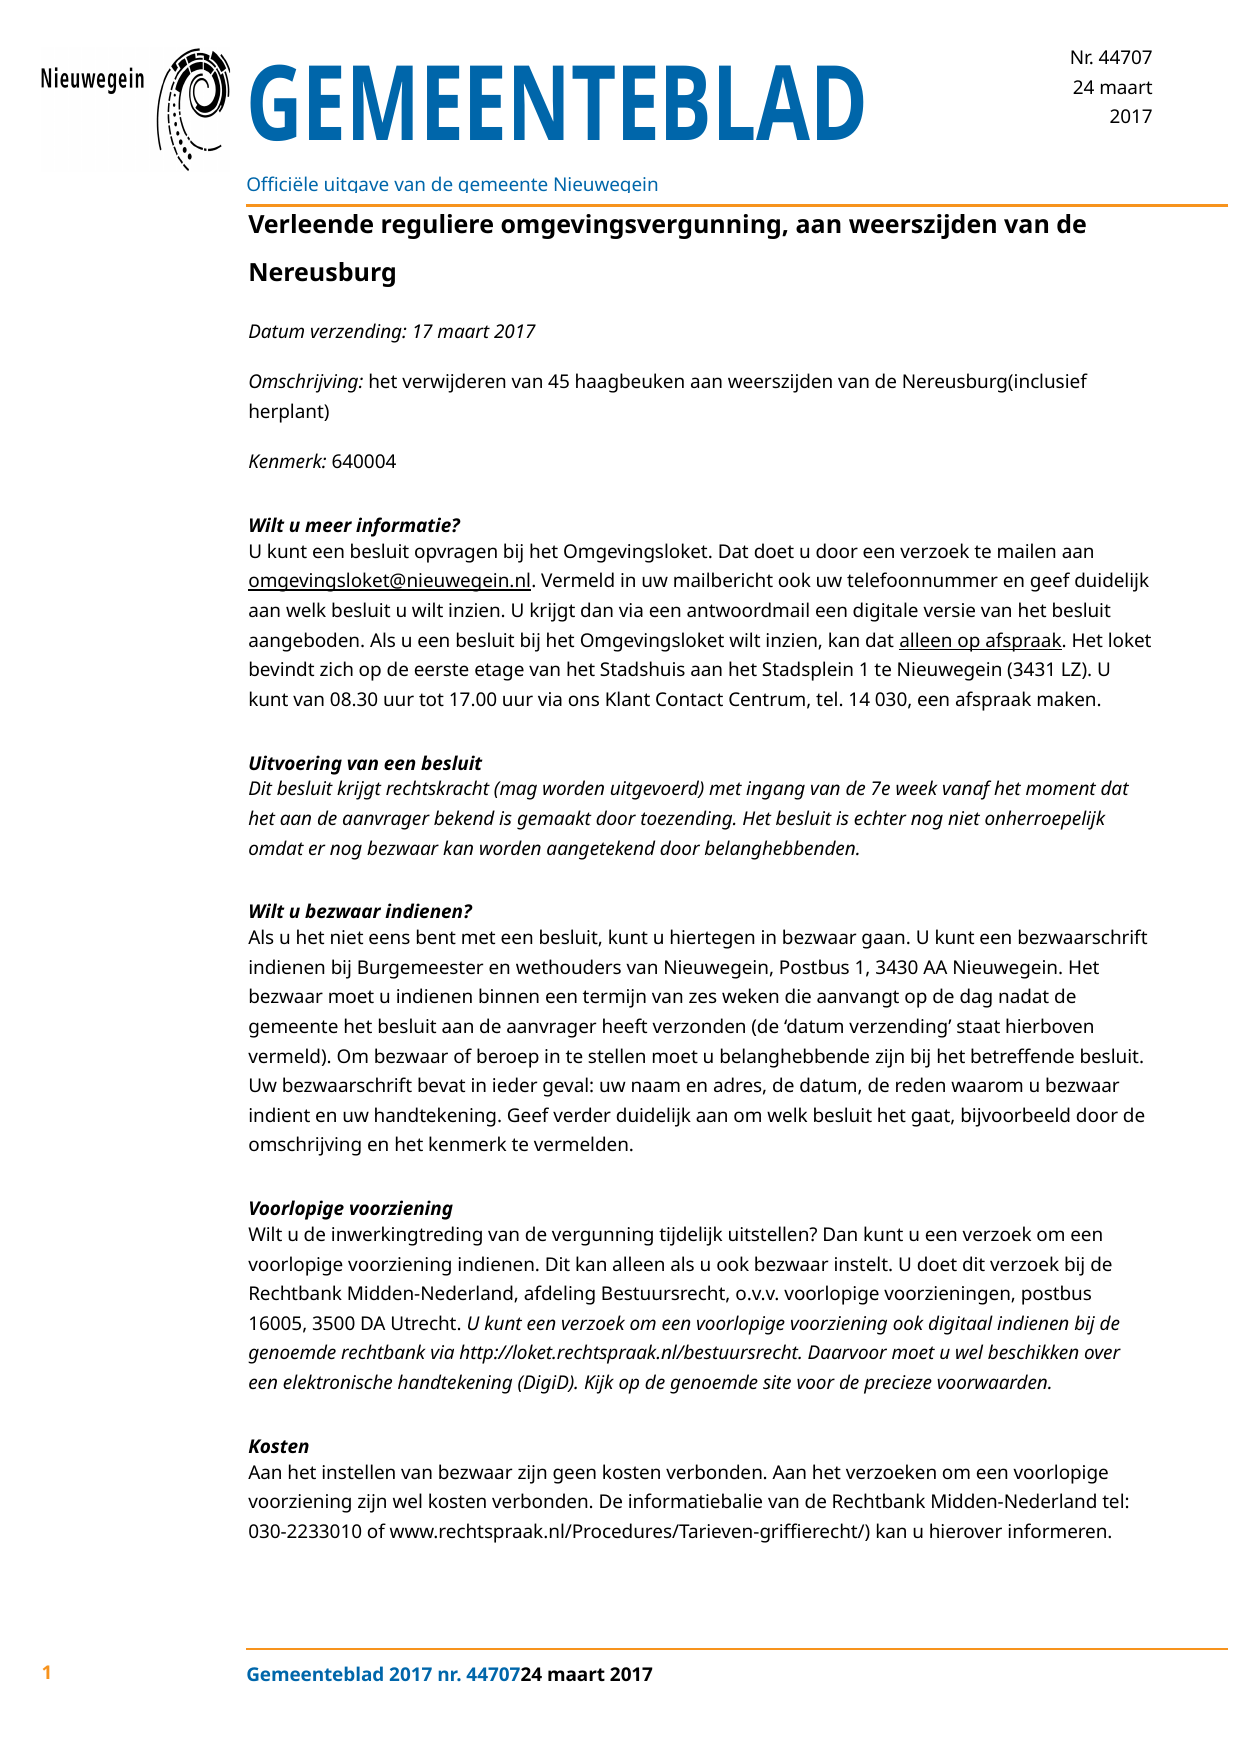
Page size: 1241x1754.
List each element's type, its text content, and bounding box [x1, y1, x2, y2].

text Als u het niet eens bent met een besluit, kunt u hiertegen in bezwaar gaan. U kunt een bezwaarschrift indienen bij Burgemeester en wethouders van Nieuwegein, Postbus 1, 3430 AA Nieuwegein. Het bezwaar moet u indienen binnen een termijn van zes weken die aanvangt op de dag nadat de gemeente het besluit aan de aanvrager heeft verzonden (de ‘datum verzending’ staat hierboven vermeld). Om bezwaar of beroep in te stellen moet u belanghebbende zijn bij het betreffende besluit. Uw bezwaarschrift bevat in ieder geval: uw naam en adres, de datum, de reden waarom u bezwaar indient en uw handtekening. Geef verder duidelijk aan om welk besluit het gaat, bijvoorbeeld door de omschrijving en het kenmerk te vermelden. [248, 924, 1152, 1157]
text Aan het instellen van bezwaar zijn geen kosten verbonden. Aan het verzoeken om een voorlopige voorziening zijn wel kosten verbonden. De informatiebalie van de Rechtbank Midden-Nederland tel: 030-2233010 of www.rechtspraak.nl/Procedures/Tarieven-griffierecht/) kan u hierover informeren. [248, 1459, 1152, 1544]
picture [41, 47, 231, 172]
text Kenmerk: 640004 [248, 448, 1152, 474]
text Wilt u bezwaar indienen? [248, 899, 1152, 924]
text U kunt een besluit opvragen bij het Omgevingsloket. Dat doet u door een verzoek te mailen aan omgevingsloket@nieuwegein.nl. Vermeld in uw mailbericht ook uw telefoonnummer en geef duidelijk aan welk besluit u wilt inzien. U krijgt dan via een antwoordmail een digitale versie van het besluit aangeboden. Als u een besluit bij het Omgevingsloket wilt inzien, kan dat alleen op afspraak. Het loket bevindt zich op de eerste etage van het Stadshuis aan het Stadsplein 1 te Nieuwegein (3431 LZ). U kunt van 08.30 uur tot 17.00 uur via ons Klant Contact Centrum, tel. 14 030, een afspraak maken. [248, 538, 1152, 712]
text Uitvoering van een besluit [248, 750, 1152, 776]
text Datum verzending: 17 maart 2017 [248, 318, 1152, 344]
text Voorlopige voorziening [248, 1196, 1152, 1221]
text Kosten [248, 1433, 1152, 1459]
text Wilt u de inwerkingtreding van de vergunning tijdelijk uitstellen? Dan kunt u een verzoek om een voorlopige voorziening indienen. Dit kan alleen als u ook bezwaar instelt. U doet dit verzoek bij de Rechtbank Midden-Nederland, afdeling Bestuursrecht, o.v.v. voorlopige voorzieningen, postbus 16005, 3500 DA Utrecht. U kunt een verzoek om een voorlopige voorziening ook digitaal indienen bij de genoemde rechtbank via http://loket.rechtspraak.nl/bestuursrecht. Daarvoor moet u wel beschikken over een elektronische handtekening (DigiD). Kijk op de genoemde site voor de precieze voorwaarden. [248, 1221, 1152, 1395]
text Dit besluit krijgt rechtskracht (mag worden uitgevoerd) met ingang van de 7e week vanaf het moment dat het aan de aanvrager bekend is gemaakt door toezending. Het besluit is echter nog niet onherroepelijk omdat er nog bezwaar kan worden aangetekend door belanghebbenden. [248, 776, 1152, 861]
text Omschrijving: het verwijderen van 45 haagbeuken aan weerszijden van de Nereusburg(inclusief herplant) [248, 368, 1152, 424]
text Wilt u meer informatie? [248, 512, 1152, 538]
text Verleende reguliere omgevingsvergunning, aan weerszijden van de Nereusburg [248, 207, 1152, 288]
